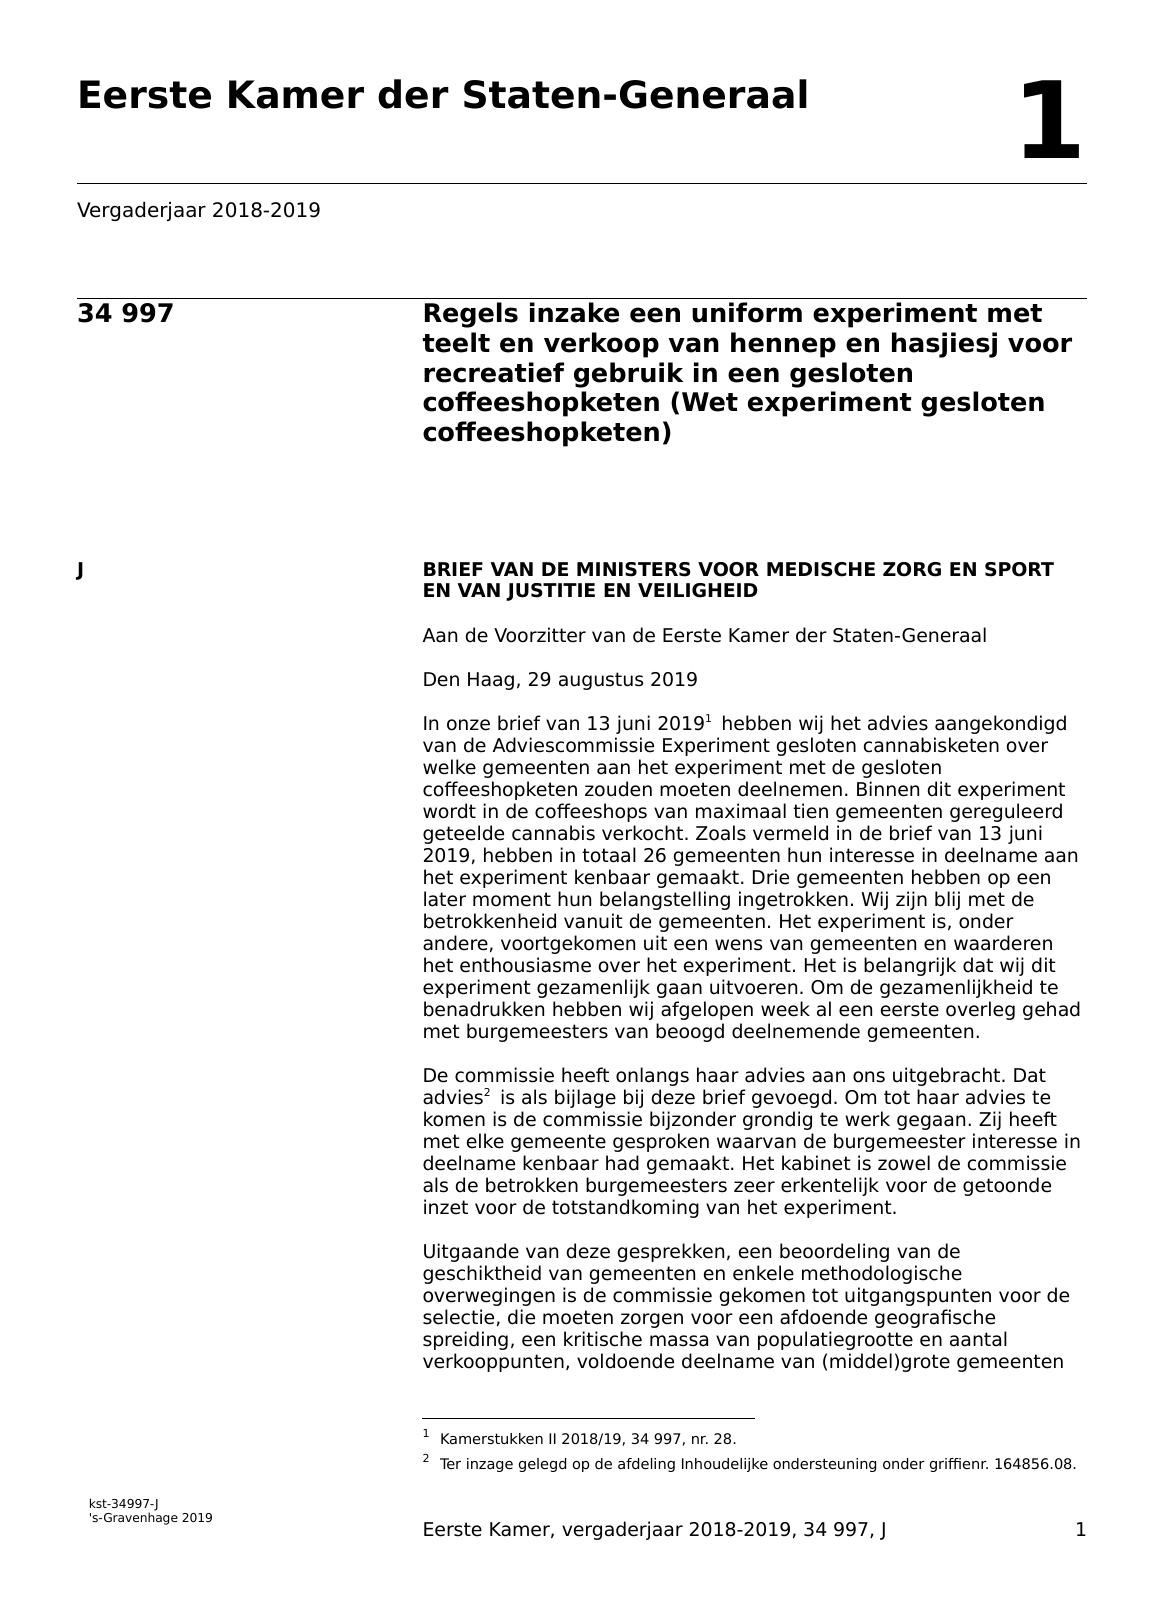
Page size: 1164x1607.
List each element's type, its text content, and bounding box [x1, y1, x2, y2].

text Ter inzage gelegd op de afdeling Inhoudelijke ondersteuning onder griffienr. 164856.08. [422, 1452, 1087, 1474]
text kst-34997-J [88, 1497, 323, 1511]
table_cell Vergaderjaar 2018-2019 [77, 184, 1087, 298]
subtitle J BRIEF VAN DE MINISTERS VOOR MEDISCHE ZORG EN SPORT EN VAN JUSTITIE EN VEILIGHEID [77, 558, 1087, 602]
table_header Eerste Kamer der Staten-Generaal [77, 59, 886, 183]
text Uitgaande van deze gesprekken, een beoordeling van de geschiktheid van gemeenten en enkele methodologische overwegingen is de commissie gekomen tot uitgangspunten voor de selectie, die moeten zorgen voor een afdoende geografische spreiding, een kritische massa van populatiegrootte en aantal verkooppunten, voldoende deelname van (middel)grote gemeenten [422, 1241, 1087, 1373]
subtitle 34 997 Regels inzake een uniform experiment met teelt en verkoop van hennep en hasjiesj voor recreatief gebruik in een gesloten coffeeshopketen (Wet experiment gesloten coffeeshopketen) [77, 299, 1087, 447]
text Aan de Voorzitter van de Eerste Kamer der Staten-Generaal [422, 624, 1087, 647]
text De commissie heeft onlangs haar advies aan ons uitgebracht. Dat advies is als bijlage bij deze brief gevoegd. Om tot haar advies te komen is de commissie bijzonder grondig te werk gegaan. Zij heeft met elke gemeente gesproken waarvan de burgemeester interesse in deelname kenbaar had gemaakt. Het kabinet is zowel de commissie als de betrokken burgemeesters zeer erkentelijk voor de getoonde inzet voor de totstandkoming van het experiment. [422, 1065, 1087, 1219]
text In onze brief van 13 juni 2019 hebben wij het advies aangekondigd van de Adviescommissie Experiment gesloten cannabisketen over welke gemeenten aan het experiment met de gesloten coffeeshopketen zouden moeten deelnemen. Binnen dit experiment wordt in de coffeeshops van maximaal tien gemeenten gereguleerd geteelde cannabis verkocht. Zoals vermeld in de brief van 13 juni 2019, hebben in totaal 26 gemeenten hun interesse in deelname aan het experiment kenbaar gemaakt. Drie gemeenten hebben op een later moment hun belangstelling ingetrokken. Wij zijn blij met de betrokkenheid vanuit de gemeenten. Het experiment is, onder andere, voortgekomen uit een wens van gemeenten en waarderen het enthousiasme over het experiment. Het is belangrijk dat wij dit experiment gezamenlijk gaan uitvoeren. Om de gezamenlijkheid te benadrukken hebben wij afgelopen week al een eerste overleg gehad met burgemeesters van beoogd deelnemende gemeenten. [422, 713, 1087, 1043]
text Kamerstukken II 2018/19, 34 997, nr. 28. [422, 1427, 1087, 1449]
text Den Haag, 29 augustus 2019 [422, 669, 1087, 691]
table_header 1 [886, 59, 1087, 183]
text 's-Gravenhage 2019 [88, 1511, 323, 1525]
